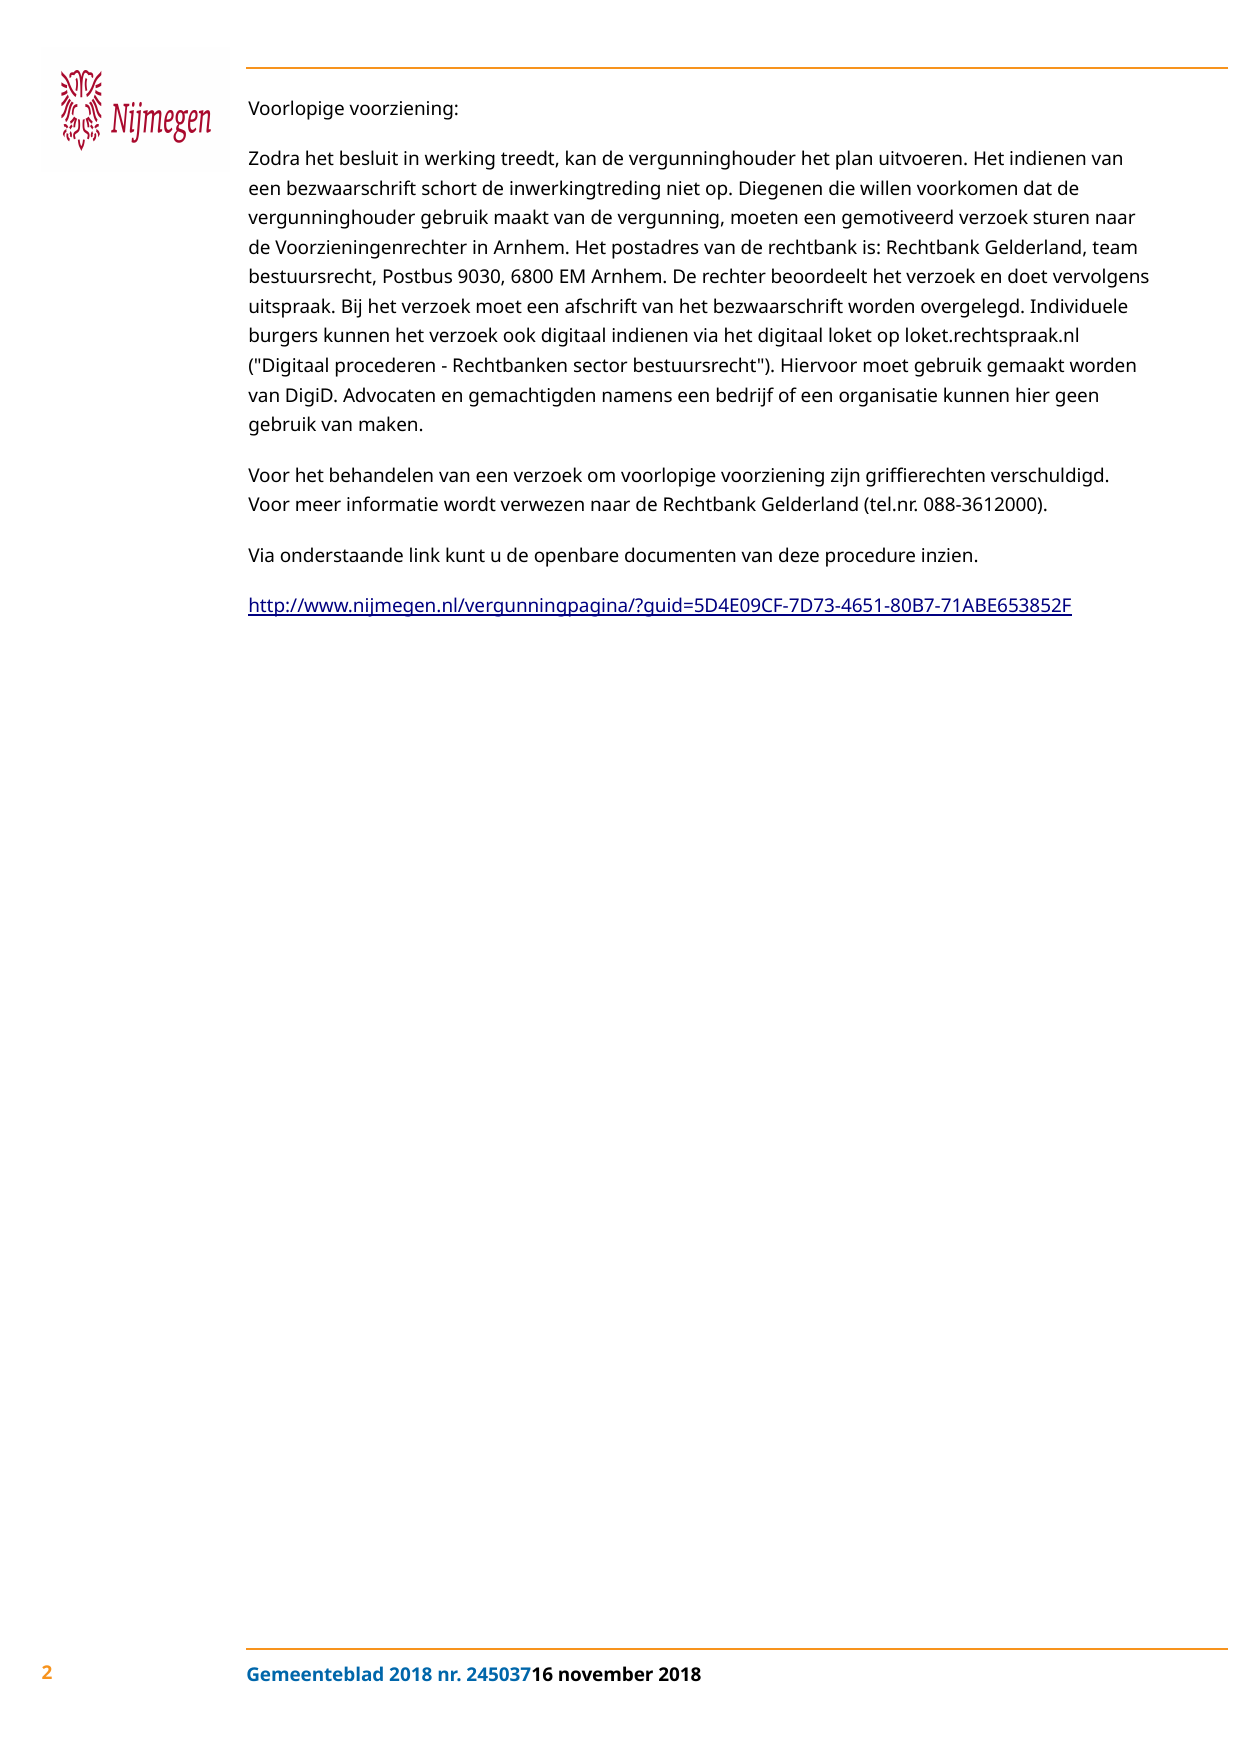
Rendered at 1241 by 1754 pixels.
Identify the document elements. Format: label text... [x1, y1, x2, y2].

text http://www.nijmegen.nl/vergunningpagina/?guid=5D4E09CF-7D73-4651-80B7-71ABE653852F [248, 592, 1152, 618]
text Zodra het besluit in werking treedt, kan de vergunninghouder het plan uitvoeren. Het indienen van een bezwaarschrift schort de inwerkingtreding niet op. Diegenen die willen voorkomen dat de vergunninghouder gebruik maakt van de vergunning, moeten een gemotiveerd verzoek sturen naar de Voorzieningenrechter in Arnhem. Het postadres van de rechtbank is: Rechtbank Gelderland, team bestuursrecht, Postbus 9030, 6800 EM Arnhem. De rechter beoordeelt het verzoek en doet vervolgens uitspraak. Bij het verzoek moet een afschrift van het bezwaarschrift worden overgelegd. Individuele burgers kunnen het verzoek ook digitaal indienen via het digitaal loket op loket.rechtspraak.nl ("Digitaal procederen - Rechtbanken sector bestuursrecht"). Hiervoor moet gebruik gemaakt worden van DigiD. Advocaten en gemachtigden namens een bedrijf of een organisatie kunnen hier geen gebruik van maken. [248, 145, 1152, 437]
text Voorlopige voorziening: [248, 95, 1152, 121]
text Voor het behandelen van een verzoek om voorlopige voorziening zijn griffierechten verschuldigd. Voor meer informatie wordt verwezen naar de Rechtbank Gelderland (tel.nr. 088-3612000). [248, 462, 1152, 517]
text Via onderstaande link kunt u de openbare documenten van deze procedure inzien. [248, 542, 1152, 568]
picture [41, 47, 231, 172]
